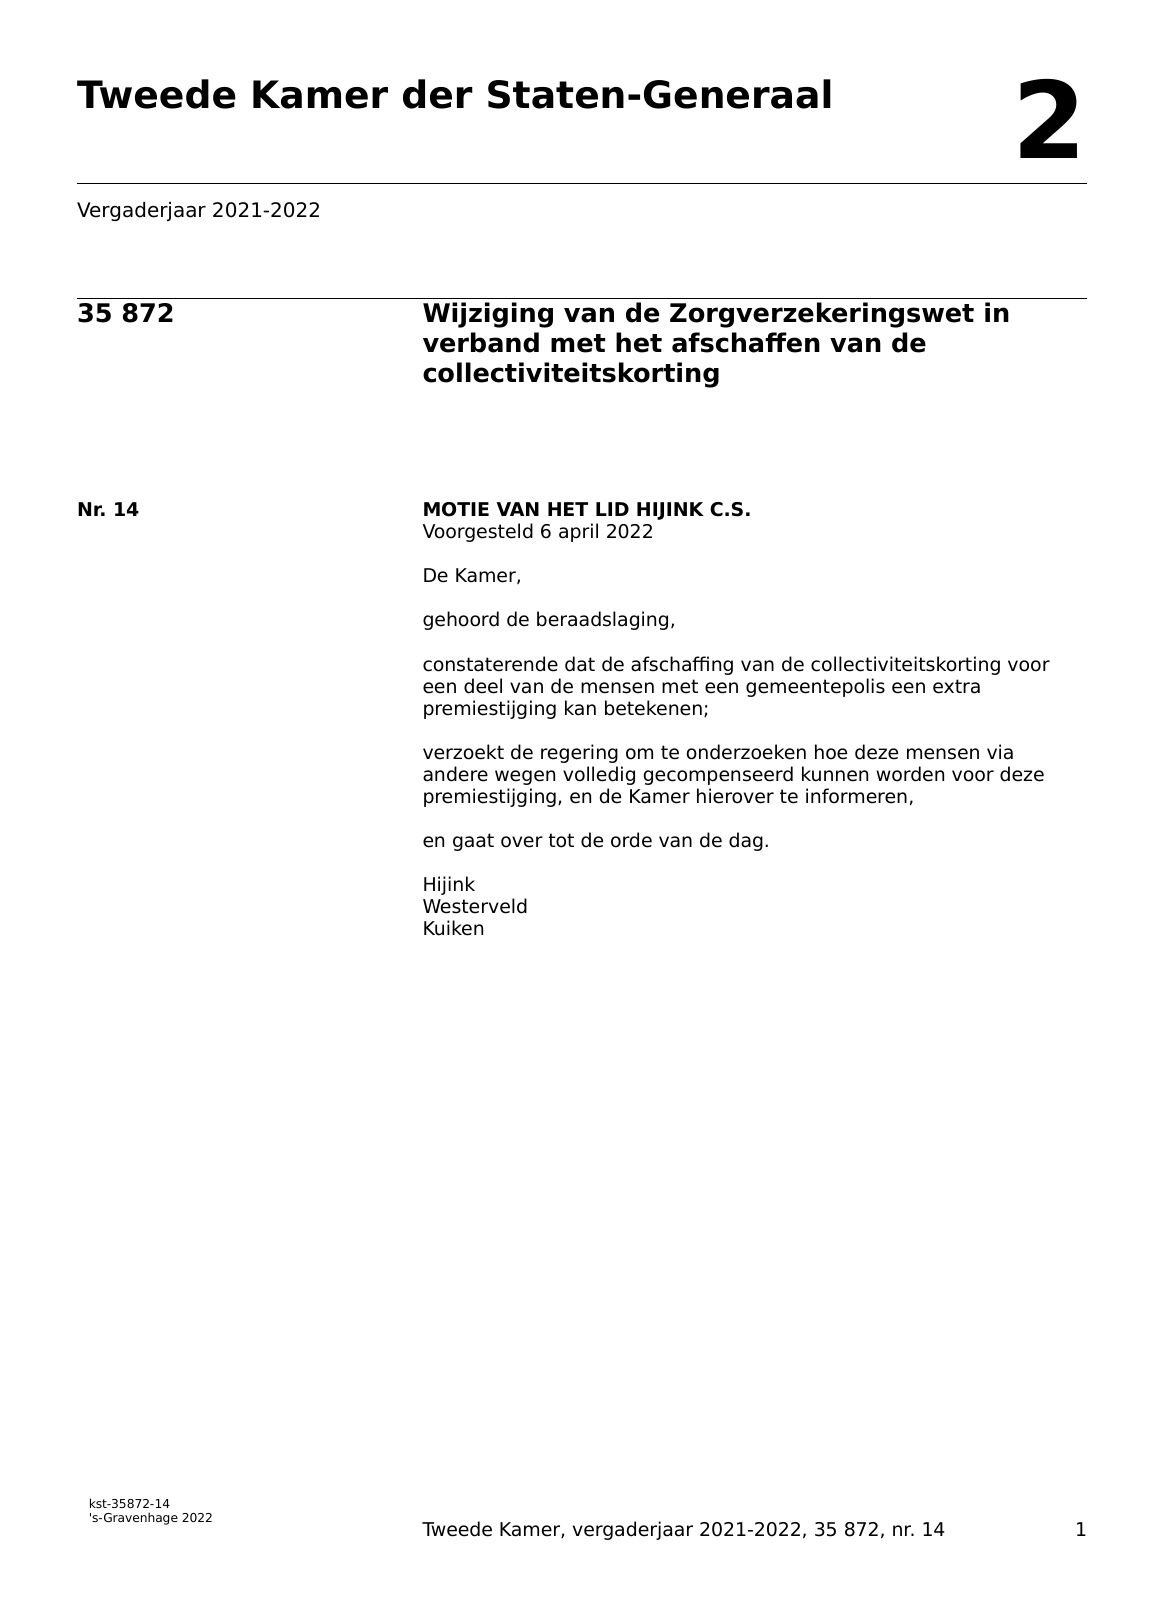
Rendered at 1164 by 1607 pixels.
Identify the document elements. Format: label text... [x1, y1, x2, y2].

text kst-35872-14 [88, 1497, 323, 1511]
text 's-Gravenhage 2022 [88, 1511, 323, 1525]
text en gaat over tot de orde van de dag. [422, 830, 1087, 852]
text Hijink [422, 874, 1087, 896]
text Kuiken [422, 918, 1087, 940]
text Westerveld [422, 896, 1087, 918]
subtitle Nr. 14 MOTIE VAN HET LID HIJINK C.S. [77, 499, 1087, 521]
table_header Tweede Kamer der Staten-Generaal [77, 59, 886, 183]
text Voorgesteld 6 april 2022 [422, 521, 1087, 543]
text constaterende dat de afschaffing van de collectiviteitskorting voor een deel van de mensen met een gemeentepolis een extra premiestijging kan betekenen; [422, 653, 1087, 719]
text gehoord de beraadslaging, [422, 609, 1087, 631]
text verzoekt de regering om te onderzoeken hoe deze mensen via andere wegen volledig gecompenseerd kunnen worden voor deze premiestijging, en de Kamer hierover te informeren, [422, 742, 1087, 808]
table_header 2 [886, 59, 1087, 183]
text De Kamer, [422, 565, 1087, 587]
table_cell Vergaderjaar 2021-2022 [77, 184, 1087, 298]
subtitle 35 872 Wijziging van de Zorgverzekeringswet in verband met het afschaffen van de collectiviteitskorting [77, 299, 1087, 388]
